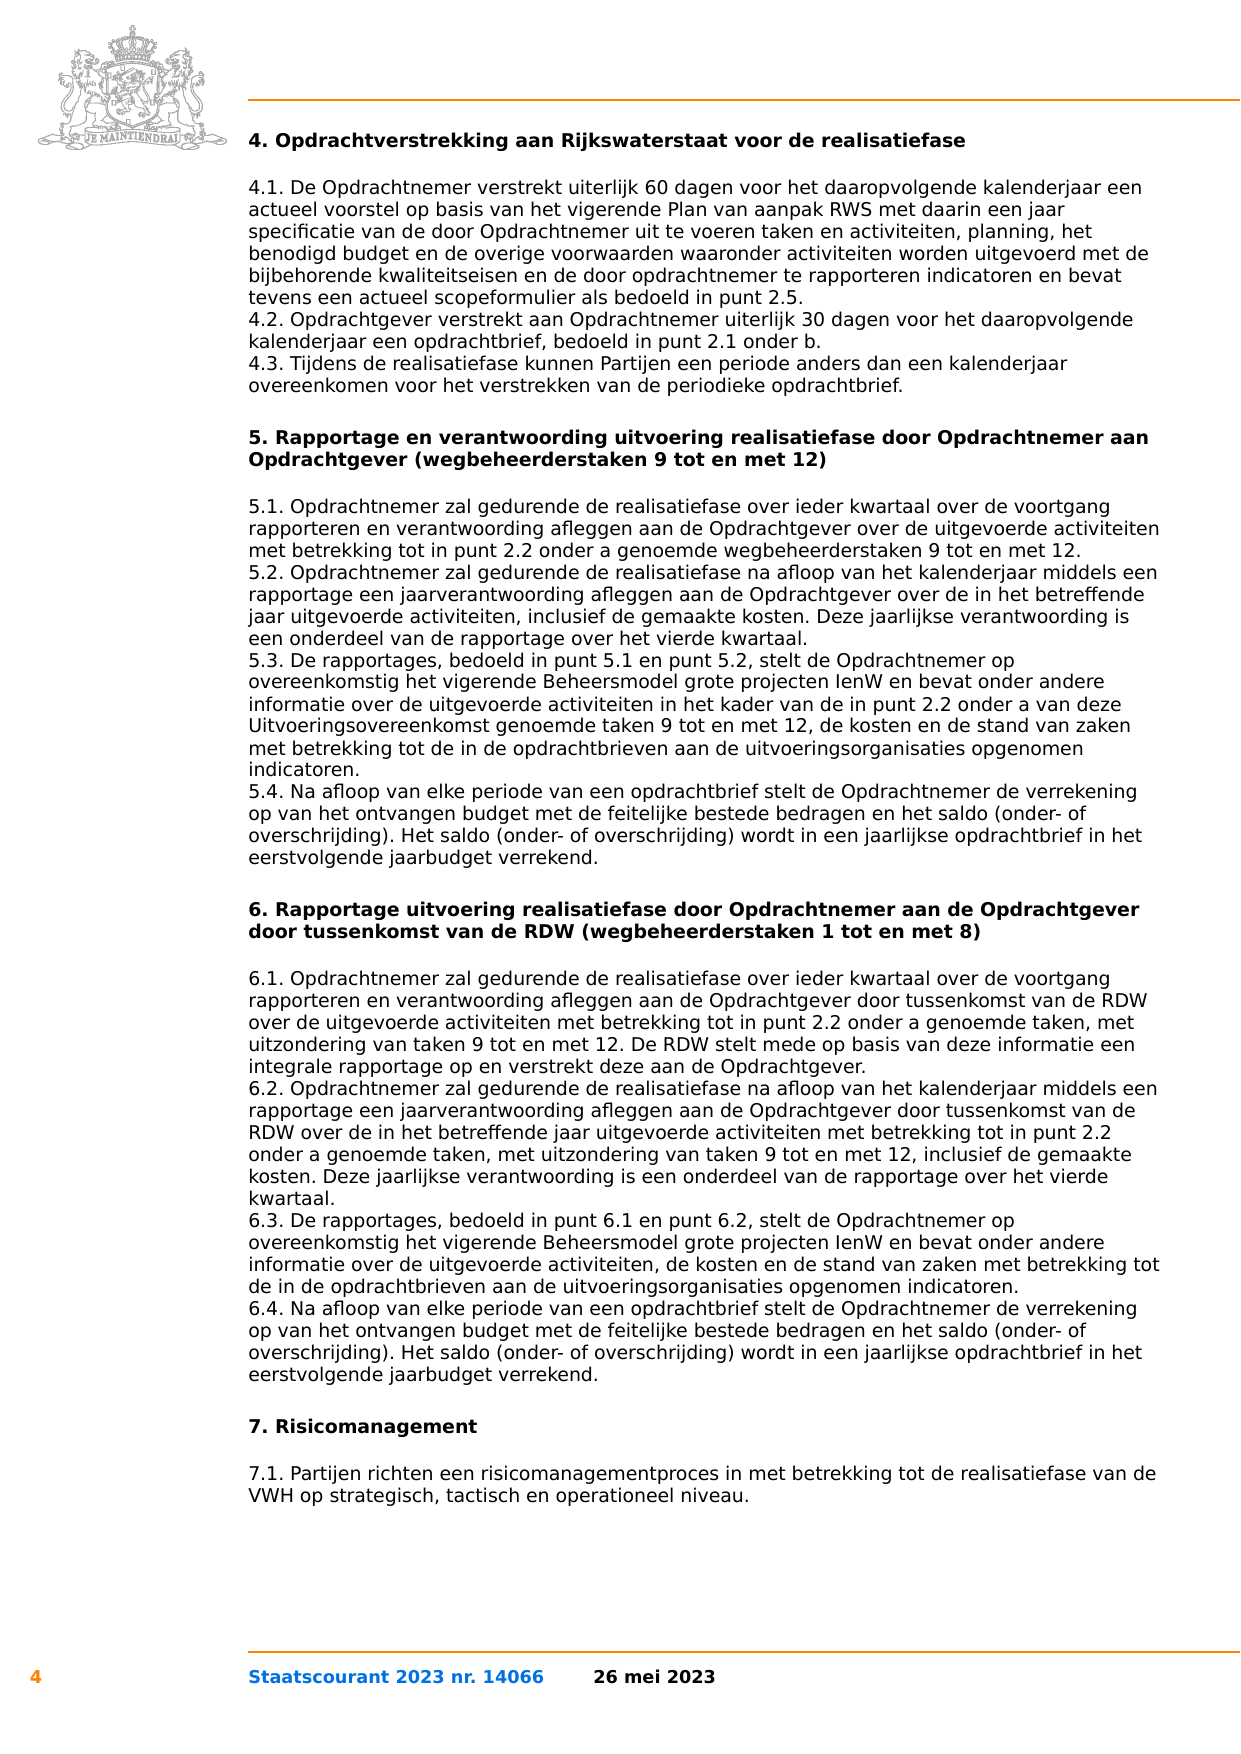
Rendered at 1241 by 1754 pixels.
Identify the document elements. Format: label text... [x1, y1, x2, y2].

text 5.3. De rapportages, bedoeld in punt 5.1 en punt 5.2, stelt de Opdrachtnemer op overeenkomstig het vigerende Beheersmodel grote projecten IenW en bevat onder andere informatie over de uitgevoerde activiteiten in het kader van de in punt 2.2 onder a van deze Uitvoeringsovereenkomst genoemde taken 9 tot en met 12, de kosten en de stand van zaken met betrekking tot de in de opdrachtbrieven aan de uitvoeringsorganisaties opgenomen indicatoren. [248, 649, 1163, 781]
subtitle 6. Rapportage uitvoering realisatiefase door Opdrachtnemer aan de Opdrachtgever door tussenkomst van de RDW (wegbeheerderstaken 1 tot en met 8) [248, 899, 1163, 943]
text 6.2. Opdrachtnemer zal gedurende de realisatiefase na afloop van het kalenderjaar middels een rapportage een jaarverantwoording afleggen aan de Opdrachtgever door tussenkomst van de RDW over de in het betreffende jaar uitgevoerde activiteiten met betrekking tot in punt 2.2 onder a genoemde taken, met uitzondering van taken 9 tot en met 12, inclusief de gemaakte kosten. Deze jaarlijkse verantwoording is een onderdeel van de rapportage over het vierde kwartaal. [248, 1078, 1163, 1210]
subtitle 7. Risicomanagement [248, 1416, 1163, 1438]
text 5.2. Opdrachtnemer zal gedurende de realisatiefase na afloop van het kalenderjaar middels een rapportage een jaarverantwoording afleggen aan de Opdrachtgever over de in het betreffende jaar uitgevoerde activiteiten, inclusief de gemaakte kosten. Deze jaarlijkse verantwoording is een onderdeel van de rapportage over het vierde kwartaal. [248, 562, 1163, 649]
text 6.1. Opdrachtnemer zal gedurende de realisatiefase over ieder kwartaal over de voortgang rapporteren en verantwoording afleggen aan de Opdrachtgever door tussenkomst van de RDW over de uitgevoerde activiteiten met betrekking tot in punt 2.2 onder a genoemde taken, met uitzondering van taken 9 tot en met 12. De RDW stelt mede op basis van deze informatie een integrale rapportage op en verstrekt deze aan de Opdrachtgever. [248, 968, 1163, 1078]
text 6.4. Na afloop van elke periode van een opdrachtbrief stelt de Opdrachtnemer de verrekening op van het ontvangen budget met de feitelijke bestede bedragen en het saldo (onder- of overschrijding). Het saldo (onder- of overschrijding) wordt in een jaarlijkse opdrachtbrief in het eerstvolgende jaarbudget verrekend. [248, 1298, 1163, 1386]
text 4.2. Opdrachtgever verstrekt aan Opdrachtnemer uiterlijk 30 dagen voor het daaropvolgende kalenderjaar een opdrachtbrief, bedoeld in punt 2.1 onder b. [248, 309, 1163, 353]
text 4.1. De Opdrachtnemer verstrekt uiterlijk 60 dagen voor het daaropvolgende kalenderjaar een actueel voorstel op basis van het vigerende Plan van aanpak RWS met daarin een jaar specificatie van de door Opdrachtnemer uit te voeren taken en activiteiten, planning, het benodigd budget en de overige voorwaarden waaronder activiteiten worden uitgevoerd met de bijbehorende kwaliteitseisen en de door opdrachtnemer te rapporteren indicatoren en bevat tevens een actueel scopeformulier als bedoeld in punt 2.5. [248, 177, 1163, 309]
text 4.3. Tijdens de realisatiefase kunnen Partijen een periode anders dan een kalenderjaar overeenkomen voor het verstrekken van de periodieke opdrachtbrief. [248, 353, 1163, 397]
text 7.1. Partijen richten een risicomanagementproces in met betrekking tot de realisatiefase van de VWH op strategisch, tactisch en operationeel niveau. [248, 1463, 1163, 1507]
text 5.1. Opdrachtnemer zal gedurende de realisatiefase over ieder kwartaal over de voortgang rapporteren en verantwoording afleggen aan de Opdrachtgever over de uitgevoerde activiteiten met betrekking tot in punt 2.2 onder a genoemde wegbeheerderstaken 9 tot en met 12. [248, 496, 1163, 562]
subtitle 5. Rapportage en verantwoording uitvoering realisatiefase door Opdrachtnemer aan Opdrachtgever (wegbeheerderstaken 9 tot en met 12) [248, 427, 1163, 471]
picture [38, 25, 227, 150]
text 5.4. Na afloop van elke periode van een opdrachtbrief stelt de Opdrachtnemer de verrekening op van het ontvangen budget met de feitelijke bestede bedragen en het saldo (onder- of overschrijding). Het saldo (onder- of overschrijding) wordt in een jaarlijkse opdrachtbrief in het eerstvolgende jaarbudget verrekend. [248, 781, 1163, 869]
subtitle 4. Opdrachtverstrekking aan Rijkswaterstaat voor de realisatiefase [248, 130, 1163, 152]
text 6.3. De rapportages, bedoeld in punt 6.1 en punt 6.2, stelt de Opdrachtnemer op overeenkomstig het vigerende Beheersmodel grote projecten IenW en bevat onder andere informatie over de uitgevoerde activiteiten, de kosten en de stand van zaken met betrekking tot de in de opdrachtbrieven aan de uitvoeringsorganisaties opgenomen indicatoren. [248, 1210, 1163, 1298]
